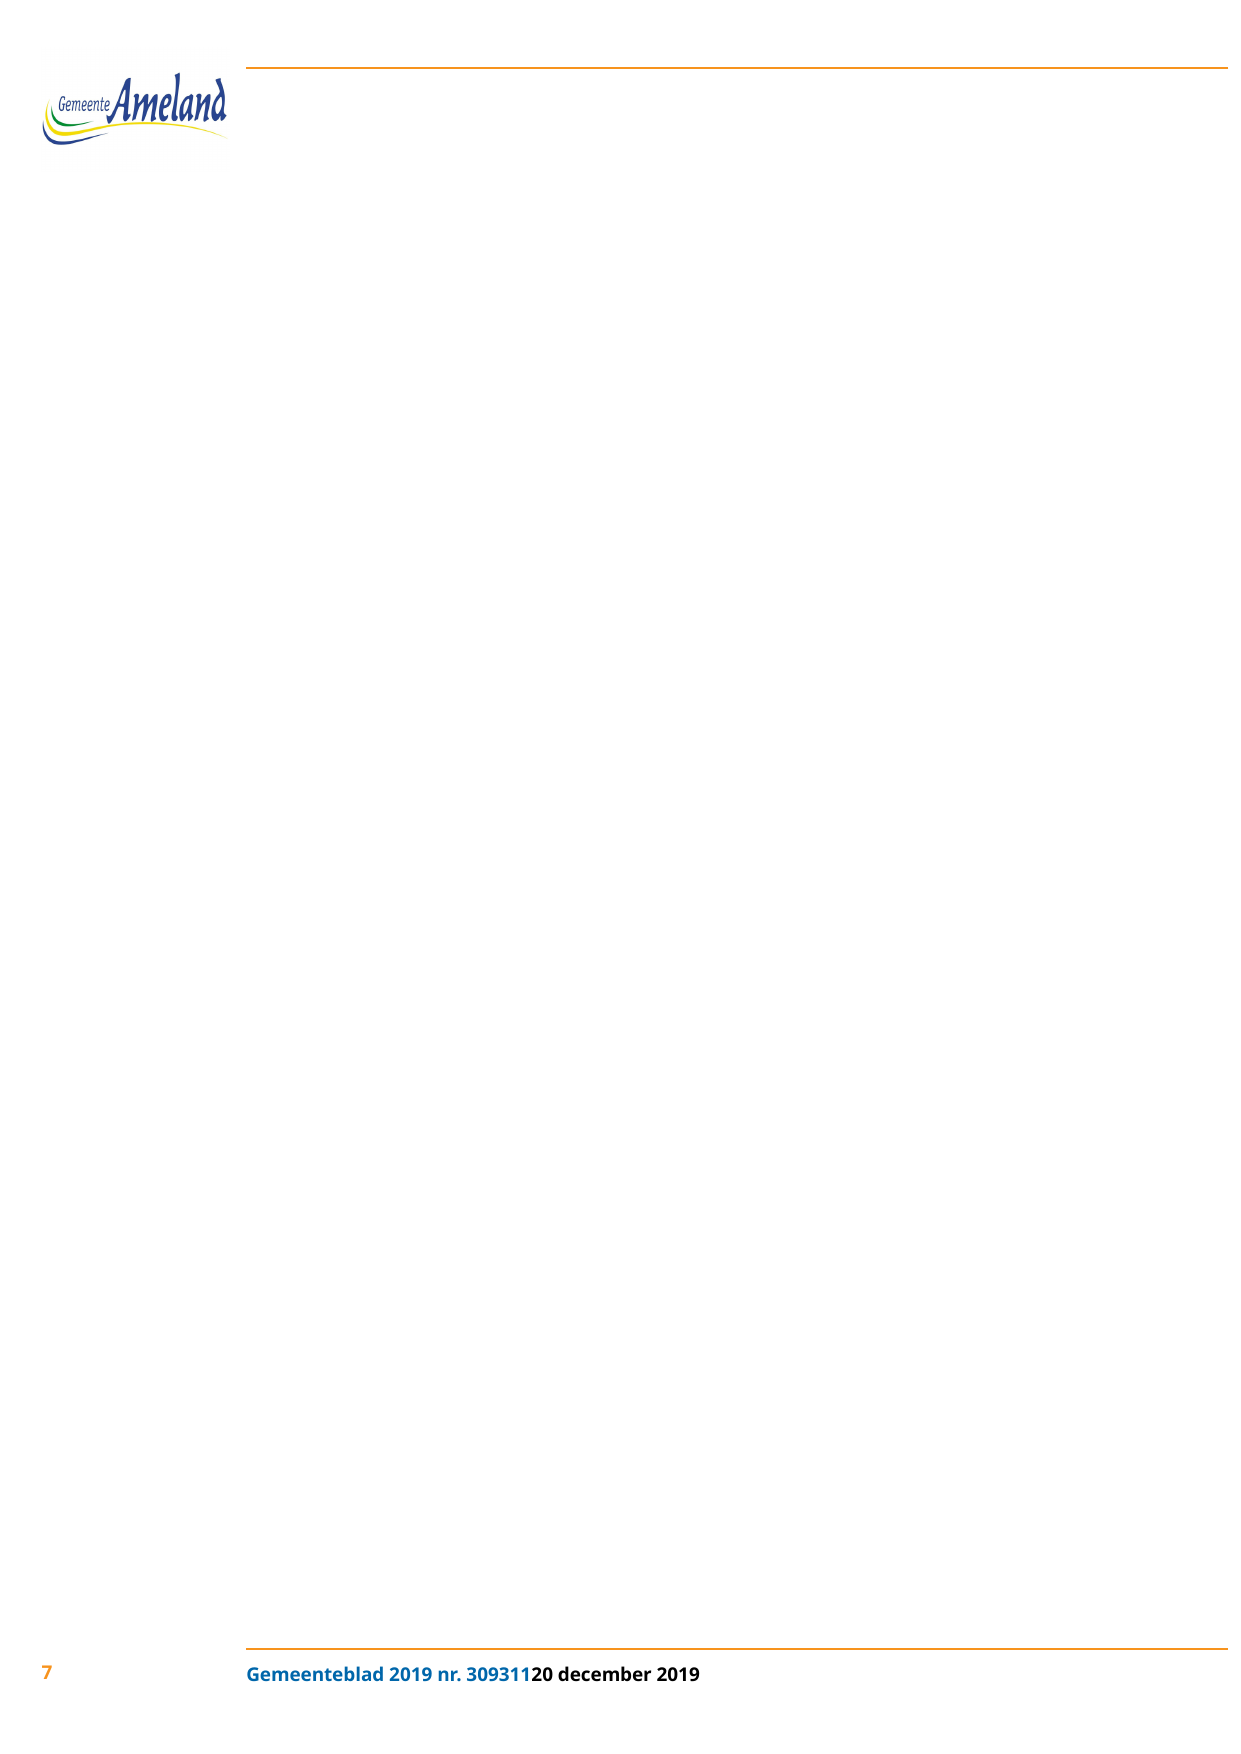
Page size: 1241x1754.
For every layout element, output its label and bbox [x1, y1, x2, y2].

picture [41, 47, 231, 172]
